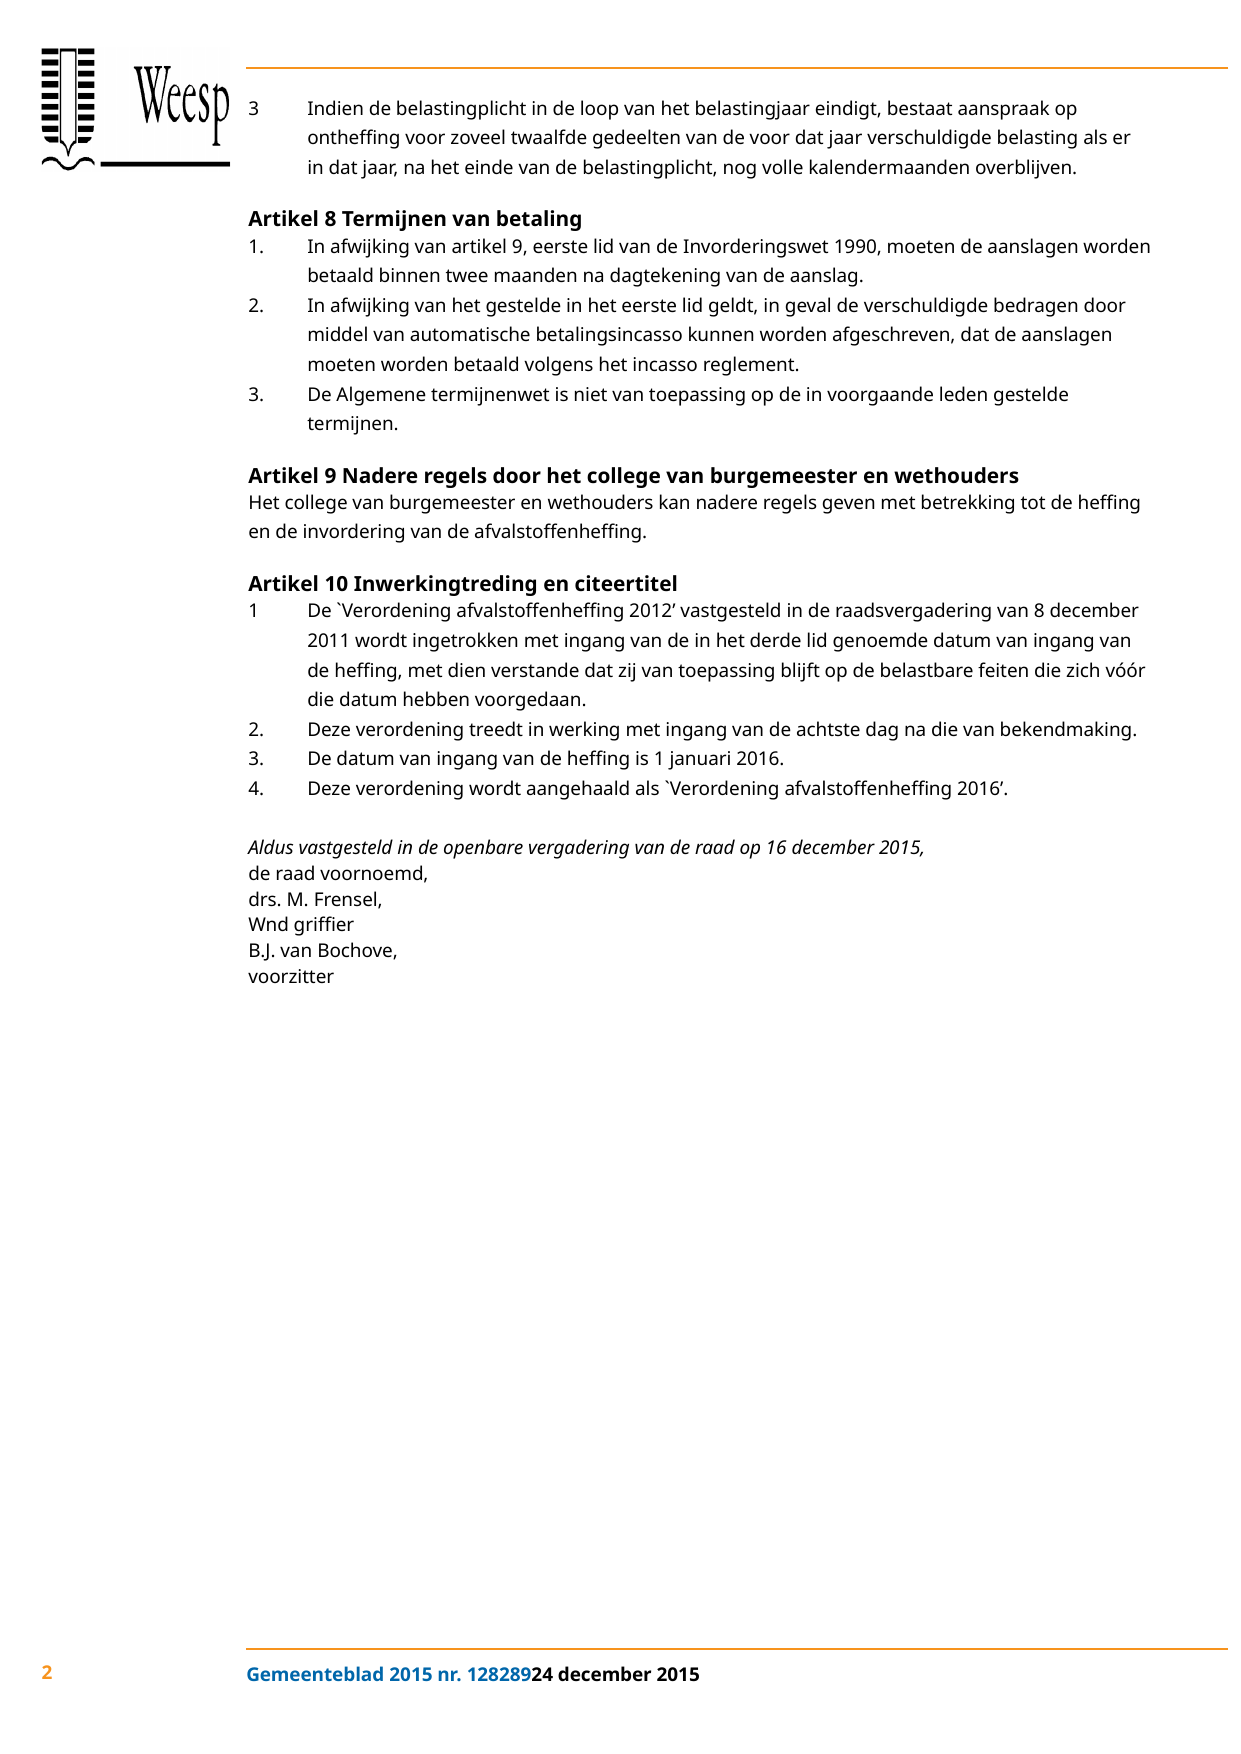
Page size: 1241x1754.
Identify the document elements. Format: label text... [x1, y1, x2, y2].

text Artikel 8 Termijnen van betaling [248, 204, 1152, 233]
list De datum van ingang van de heffing is 1 januari 2016. [248, 746, 1152, 771]
list Indien de belastingplicht in de loop van het belastingjaar eindigt, bestaat aanspraak op ontheffing voor zoveel twaalfde gedeelten van de voor dat jaar verschuldigde belasting als er in dat jaar, na het einde van de belastingplicht, nog volle kalendermaanden overblijven. [248, 95, 1152, 180]
text voorzitter [248, 963, 1152, 989]
picture [41, 47, 231, 172]
text de raad voornoemd, [248, 860, 1152, 886]
text B.J. van Bochove, [248, 937, 1152, 963]
list De `Verordening afvalstoffenheffing 2012’ vastgesteld in de raadsvergadering van 8 december 2011 wordt ingetrokken met ingang van de in het derde lid genoemde datum van ingang van de heffing, met dien verstande dat zij van toepassing blijft op de belastbare feiten die zich vóór die datum hebben voorgedaan. [248, 598, 1152, 712]
text Aldus vastgesteld in de openbare vergadering van de raad op 16 december 2015, [248, 834, 1152, 860]
text Wnd griffier [248, 911, 1152, 937]
list In afwijking van het gestelde in het eerste lid geldt, in geval de verschuldigde bedragen door middel van automatische betalingsincasso kunnen worden afgeschreven, dat de aanslagen moeten worden betaald volgens het incasso reglement. [248, 292, 1152, 377]
list Deze verordening treedt in werking met ingang van de achtste dag na die van bekendmaking. [248, 716, 1152, 742]
text Artikel 9 Nadere regels door het college van burgemeester en wethouders [248, 461, 1152, 489]
list In afwijking van artikel 9, eerste lid van de Invorderingswet 1990, moeten de aanslagen worden betaald binnen twee maanden na dagtekening van de aanslag. [248, 233, 1152, 288]
text drs. M. Frensel, [248, 886, 1152, 911]
list Deze verordening wordt aangehaald als `Verordening afvalstoffenheffing 2016’. [248, 775, 1152, 801]
text Artikel 10 Inwerkingtreding en citeertitel [248, 569, 1152, 598]
list De Algemene termijnenwet is niet van toepassing op de in voorgaande leden gestelde termijnen. [248, 381, 1152, 436]
text Het college van burgemeester en wethouders kan nadere regels geven met betrekking tot de heffing en de invordering van de afvalstoffenheffing. [248, 489, 1152, 544]
